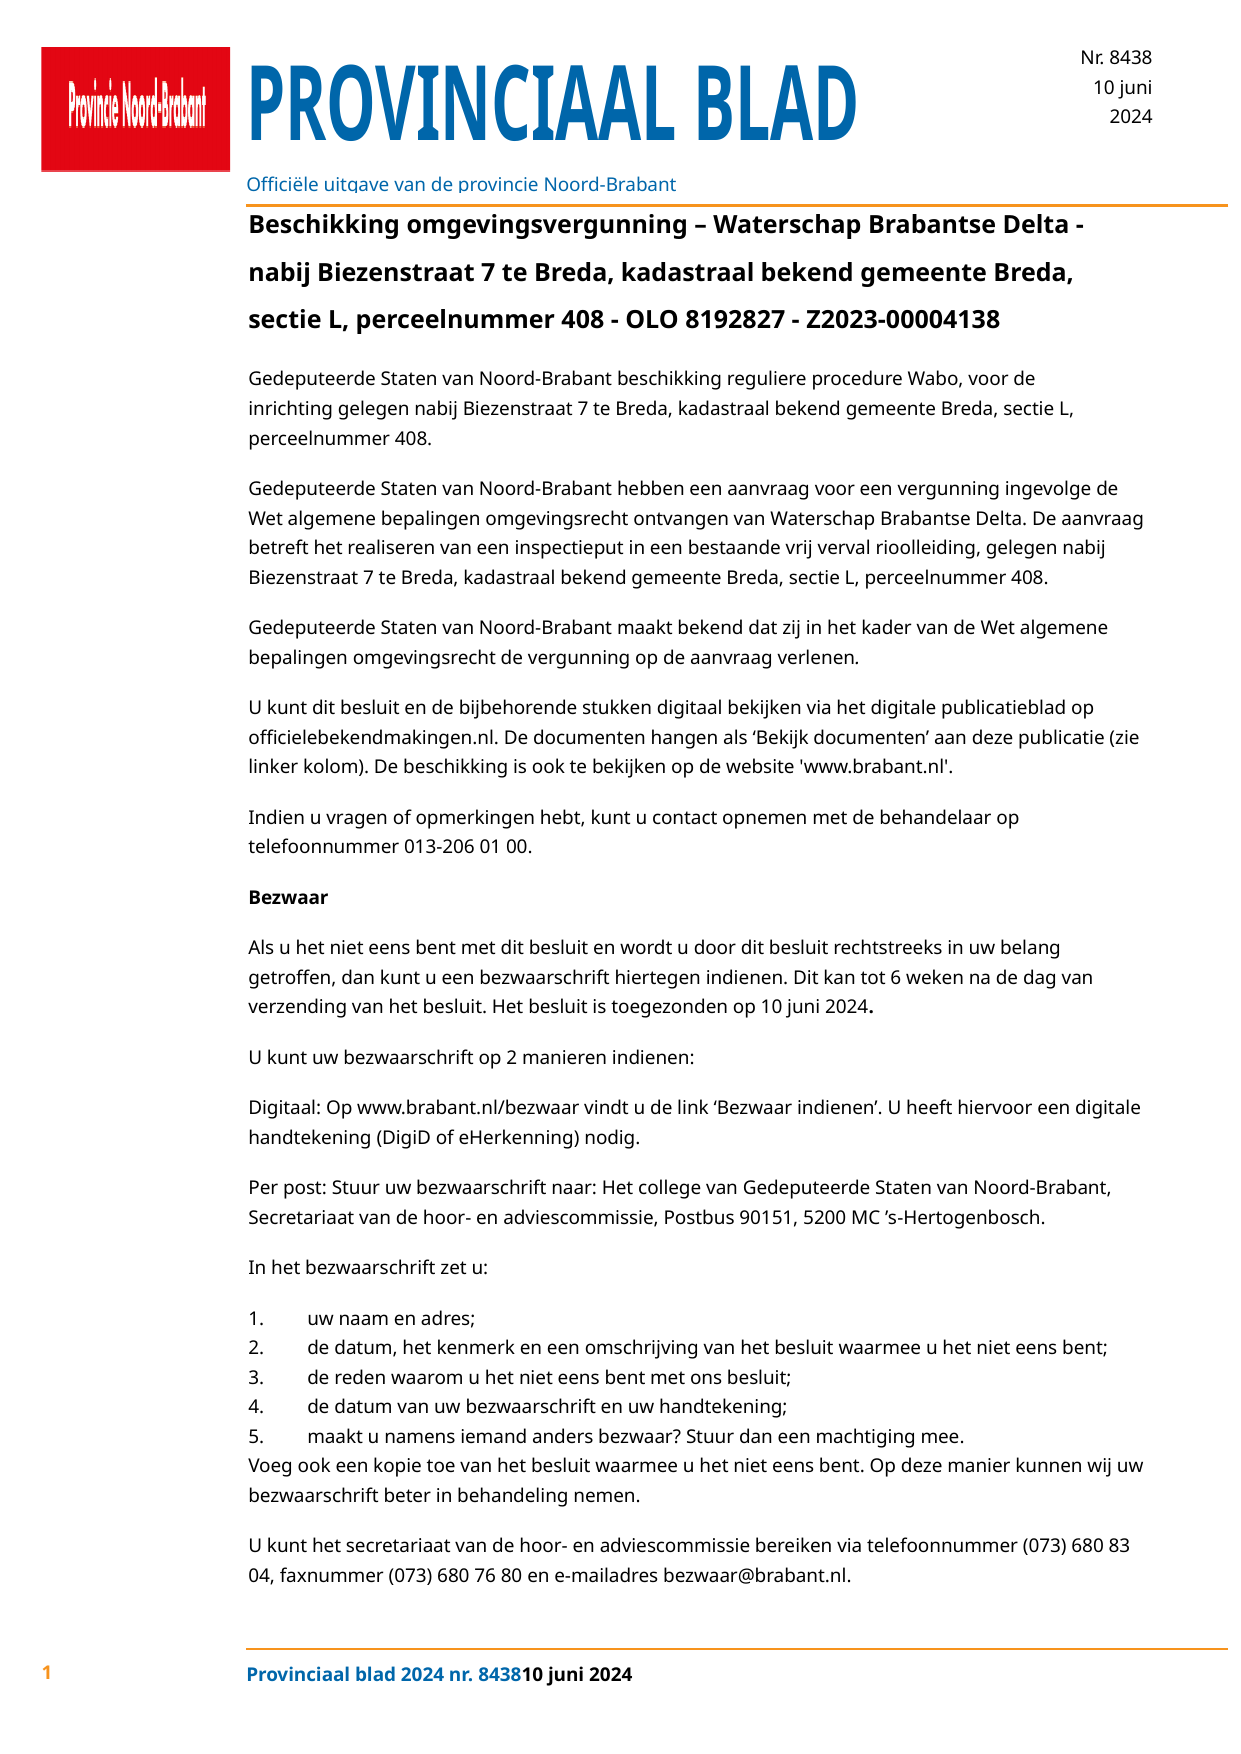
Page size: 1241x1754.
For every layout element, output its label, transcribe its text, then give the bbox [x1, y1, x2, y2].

text Als u het niet eens bent met dit besluit en wordt u door dit besluit rechtstreeks in uw belang getroffen, dan kunt u een bezwaarschrift hiertegen indienen. Dit kan tot 6 weken na de dag van verzending van het besluit. Het besluit is toegezonden op 10 juni 2024. [248, 934, 1152, 1019]
text Beschikking omgevingsvergunning – Waterschap Brabantse Delta - nabij Biezenstraat 7 te Breda, kadastraal bekend gemeente Breda, sectie L, perceelnummer 408 - OLO 8192827 - Z2023-00004138 [248, 207, 1152, 336]
text Voeg ook een kopie toe van het besluit waarmee u het niet eens bent. Op deze manier kunnen wij uw bezwaarschrift beter in behandeling nemen. [248, 1453, 1152, 1508]
text Gedeputeerde Staten van Noord-Brabant maakt bekend dat zij in het kader van de Wet algemene bepalingen omgevingsrecht de vergunning op de aanvraag verlenen. [248, 614, 1152, 669]
list de reden waarom u het niet eens bent met ons besluit; [248, 1364, 1152, 1389]
list de datum van uw bezwaarschrift en uw handtekening; [248, 1393, 1152, 1419]
text Gedeputeerde Staten van Noord-Brabant beschikking reguliere procedure Wabo, voor de inrichting gelegen nabij Biezenstraat 7 te Breda, kadastraal bekend gemeente Breda, sectie L, perceelnummer 408. [248, 366, 1152, 450]
text Digitaal: Op www.brabant.nl/bezwaar vindt u de link ‘Bezwaar indienen’. U heeft hiervoor een digitale handtekening (DigiD of eHerkenning) nodig. [248, 1094, 1152, 1149]
list uw naam en adres; [248, 1305, 1152, 1330]
text Per post: Stuur uw bezwaarschrift naar: Het college van Gedeputeerde Staten van Noord-Brabant, Secretariaat van de hoor- en adviescommissie, Postbus 90151, 5200 MC ’s‑Hertogenbosch. [248, 1174, 1152, 1229]
list de datum, het kenmerk en een omschrijving van het besluit waarmee u het niet eens bent; [248, 1334, 1152, 1360]
text U kunt het secretariaat van de hoor- en adviescommissie bereiken via telefoonnummer (073) 680 83 04, faxnummer (073) 680 76 80 en e-mailadres bezwaar@brabant.nl. [248, 1533, 1152, 1588]
text In het bezwaarschrift zet u: [248, 1254, 1152, 1280]
text Gedeputeerde Staten van Noord-Brabant hebben een aanvraag voor een vergunning ingevolge de Wet algemene bepalingen omgevingsrecht ontvangen van Waterschap Brabantse Delta. De aanvraag betreft het realiseren van een inspectieput in een bestaande vrij verval rioolleiding, gelegen nabij Biezenstraat 7 te Breda, kadastraal bekend gemeente Breda, sectie L, perceelnummer 408. [248, 475, 1152, 589]
list maakt u namens iemand anders bezwaar? Stuur dan een machtiging mee. [248, 1423, 1152, 1449]
text Indien u vragen of opmerkingen hebt, kunt u contact opnemen met de behandelaar op telefoonnummer 013-206 01 00. [248, 804, 1152, 859]
text U kunt dit besluit en de bijbehorende stukken digitaal bekijken via het digitale publicatieblad op officielebekendmakingen.nl. De documenten hangen als ‘Bekijk documenten’ aan deze publicatie (zie linker kolom). De beschikking is ook te bekijken op de website 'www.brabant.nl'. [248, 694, 1152, 779]
text U kunt uw bezwaarschrift op 2 manieren indienen: [248, 1044, 1152, 1069]
picture [41, 47, 231, 172]
text Bezwaar [248, 884, 1152, 909]
